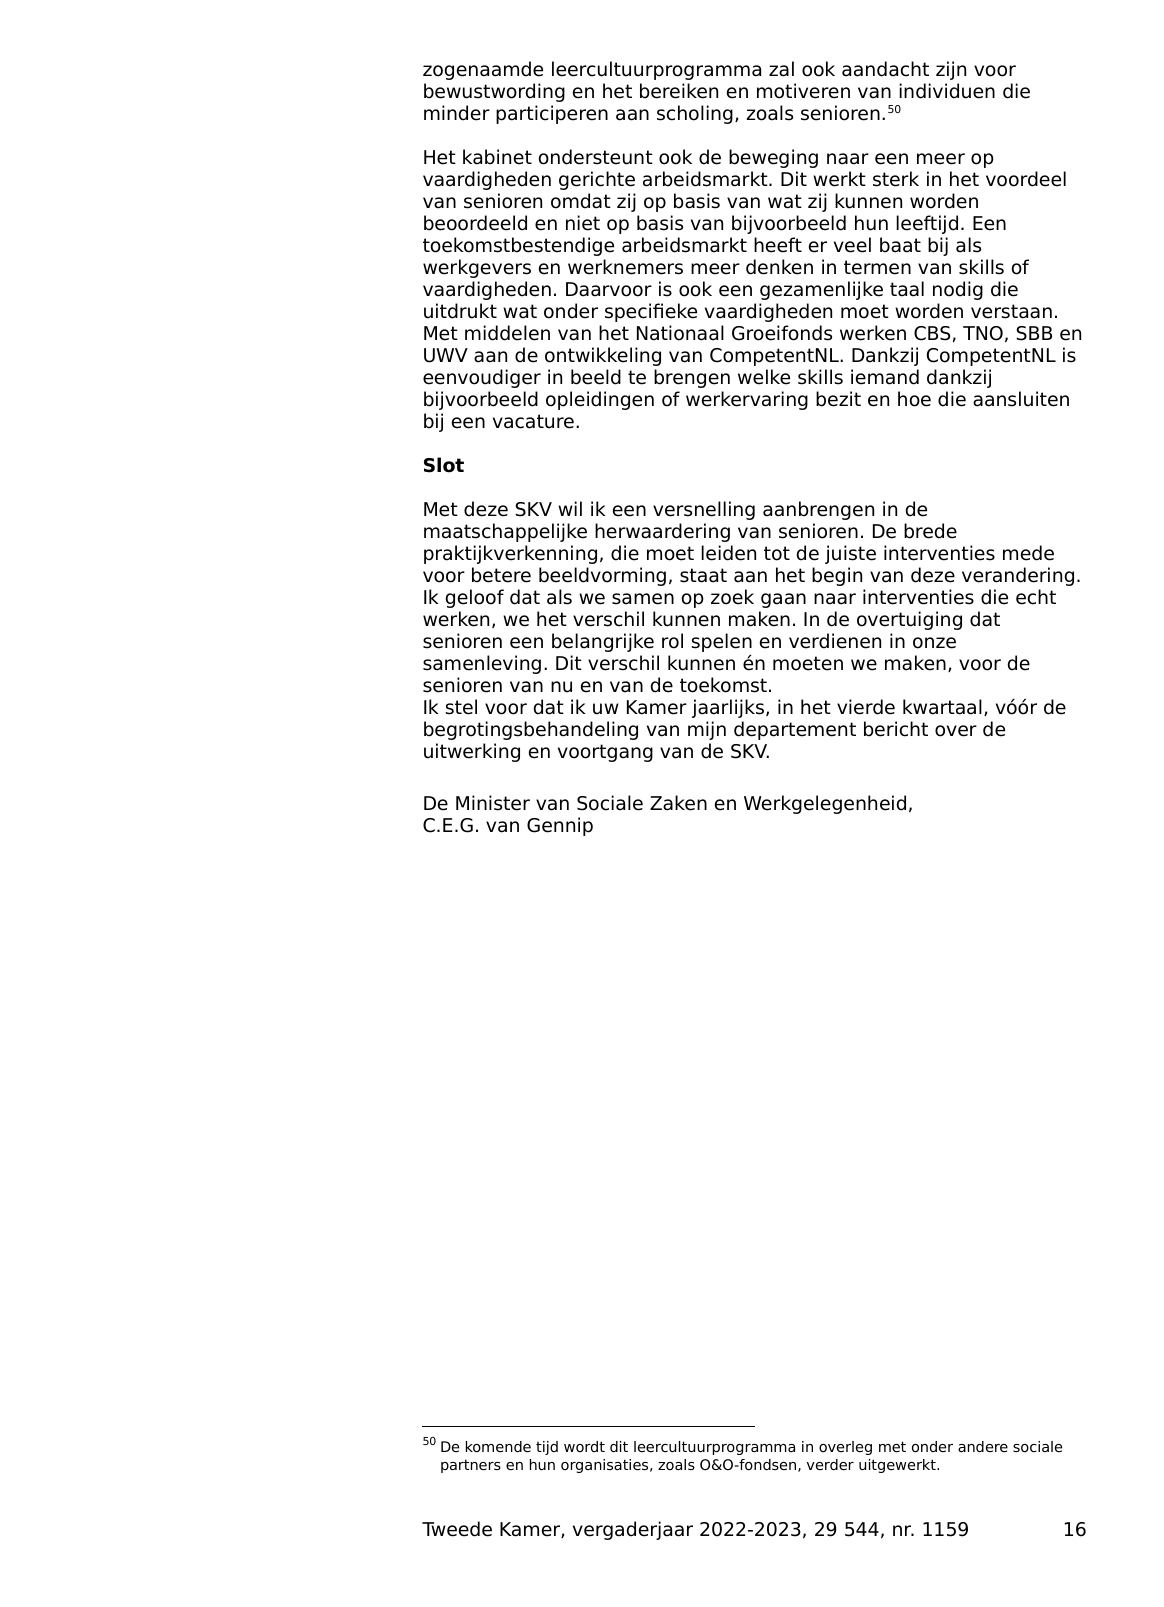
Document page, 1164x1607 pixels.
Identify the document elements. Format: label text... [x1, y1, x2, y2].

text zogenaamde leercultuurprogramma zal ook aandacht zijn voor bewustwording en het bereiken en motiveren van individuen die minder participeren aan scholing, zoals senioren. [422, 59, 1087, 125]
text De Minister van Sociale Zaken en Werkgelegenheid, C.E.G. van Gennip [422, 793, 1087, 837]
text Het kabinet ondersteunt ook de beweging naar een meer op vaardigheden gerichte arbeidsmarkt. Dit werkt sterk in het voordeel van senioren omdat zij op basis van wat zij kunnen worden beoordeeld en niet op basis van bijvoorbeeld hun leeftijd. Een toekomstbestendige arbeidsmarkt heeft er veel baat bij als werkgevers en werknemers meer denken in termen van skills of vaardigheden. Daarvoor is ook een gezamenlijke taal nodig die uitdrukt wat onder specifieke vaardigheden moet worden verstaan. Met middelen van het Nationaal Groeifonds werken CBS, TNO, SBB en UWV aan de ontwikkeling van CompetentNL. Dankzij CompetentNL is eenvoudiger in beeld te brengen welke skills iemand dankzij bijvoorbeeld opleidingen of werkervaring bezit en hoe die aansluiten bij een vacature. [422, 147, 1087, 433]
subtitle Slot [422, 455, 1087, 477]
text Ik stel voor dat ik uw Kamer jaarlijks, in het vierde kwartaal, vóór de begrotingsbehandeling van mijn departement bericht over de uitwerking en voortgang van de SKV. [422, 697, 1087, 763]
text Met deze SKV wil ik een versnelling aanbrengen in de maatschappelijke herwaardering van senioren. De brede praktijkverkenning, die moet leiden tot de juiste interventies mede voor betere beeldvorming, staat aan het begin van deze verandering. Ik geloof dat als we samen op zoek gaan naar interventies die echt werken, we het verschil kunnen maken. In de overtuiging dat senioren een belangrijke rol spelen en verdienen in onze samenleving. Dit verschil kunnen én moeten we maken, voor de senioren van nu en van de toekomst. [422, 499, 1087, 697]
text De komende tijd wordt dit leercultuurprogramma in overleg met onder andere sociale partners en hun organisaties, zoals O&O-fondsen, verder uitgewerkt. [422, 1435, 1087, 1474]
